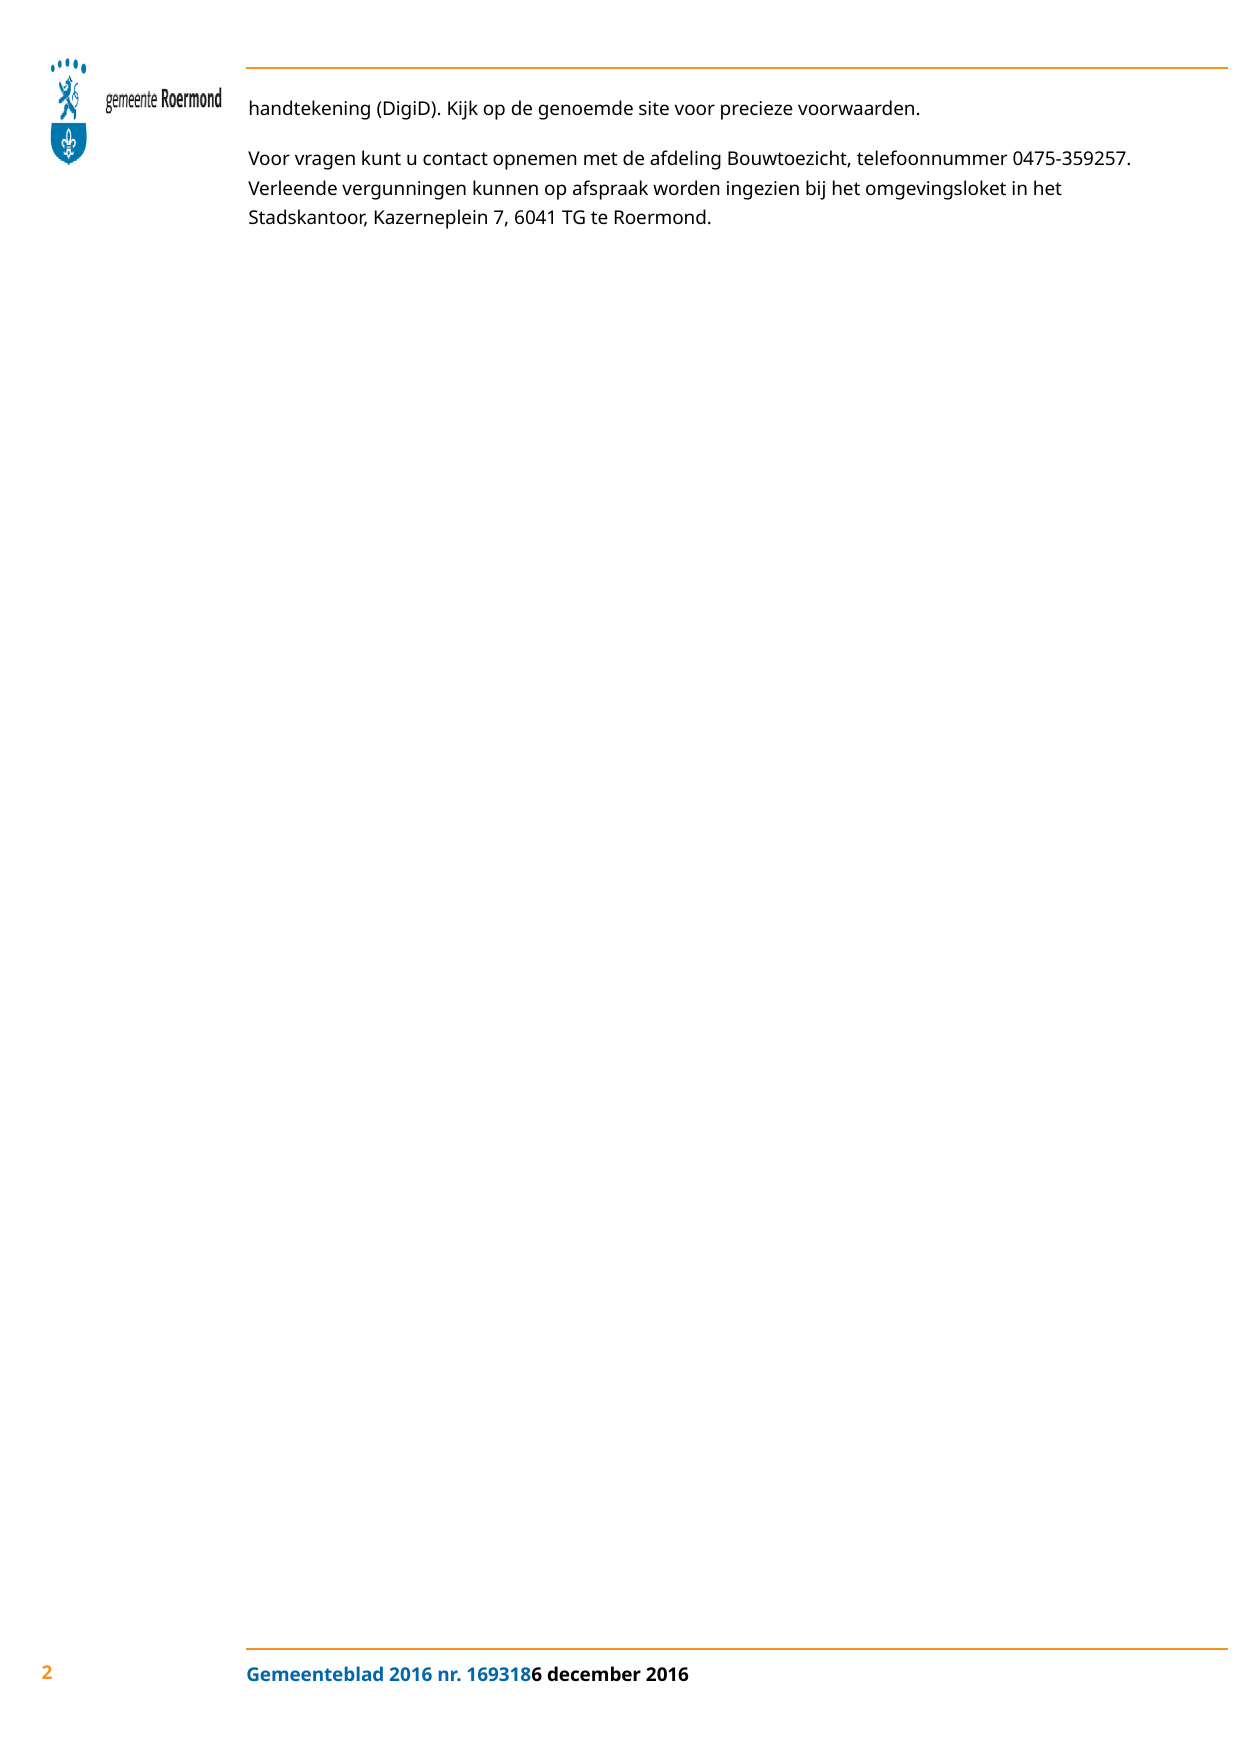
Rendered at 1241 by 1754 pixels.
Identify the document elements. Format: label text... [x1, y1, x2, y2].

text handtekening (DigiD). Kijk op de genoemde site voor precieze voorwaarden. [248, 95, 1152, 121]
text Voor vragen kunt u contact opnemen met de afdeling Bouwtoezicht, telefoonnummer 0475-359257. Verleende vergunningen kunnen op afspraak worden ingezien bij het omgevingsloket in het Stadskantoor, Kazerneplein 7, 6041 TG te Roermond. [248, 145, 1152, 230]
picture [41, 47, 231, 172]
